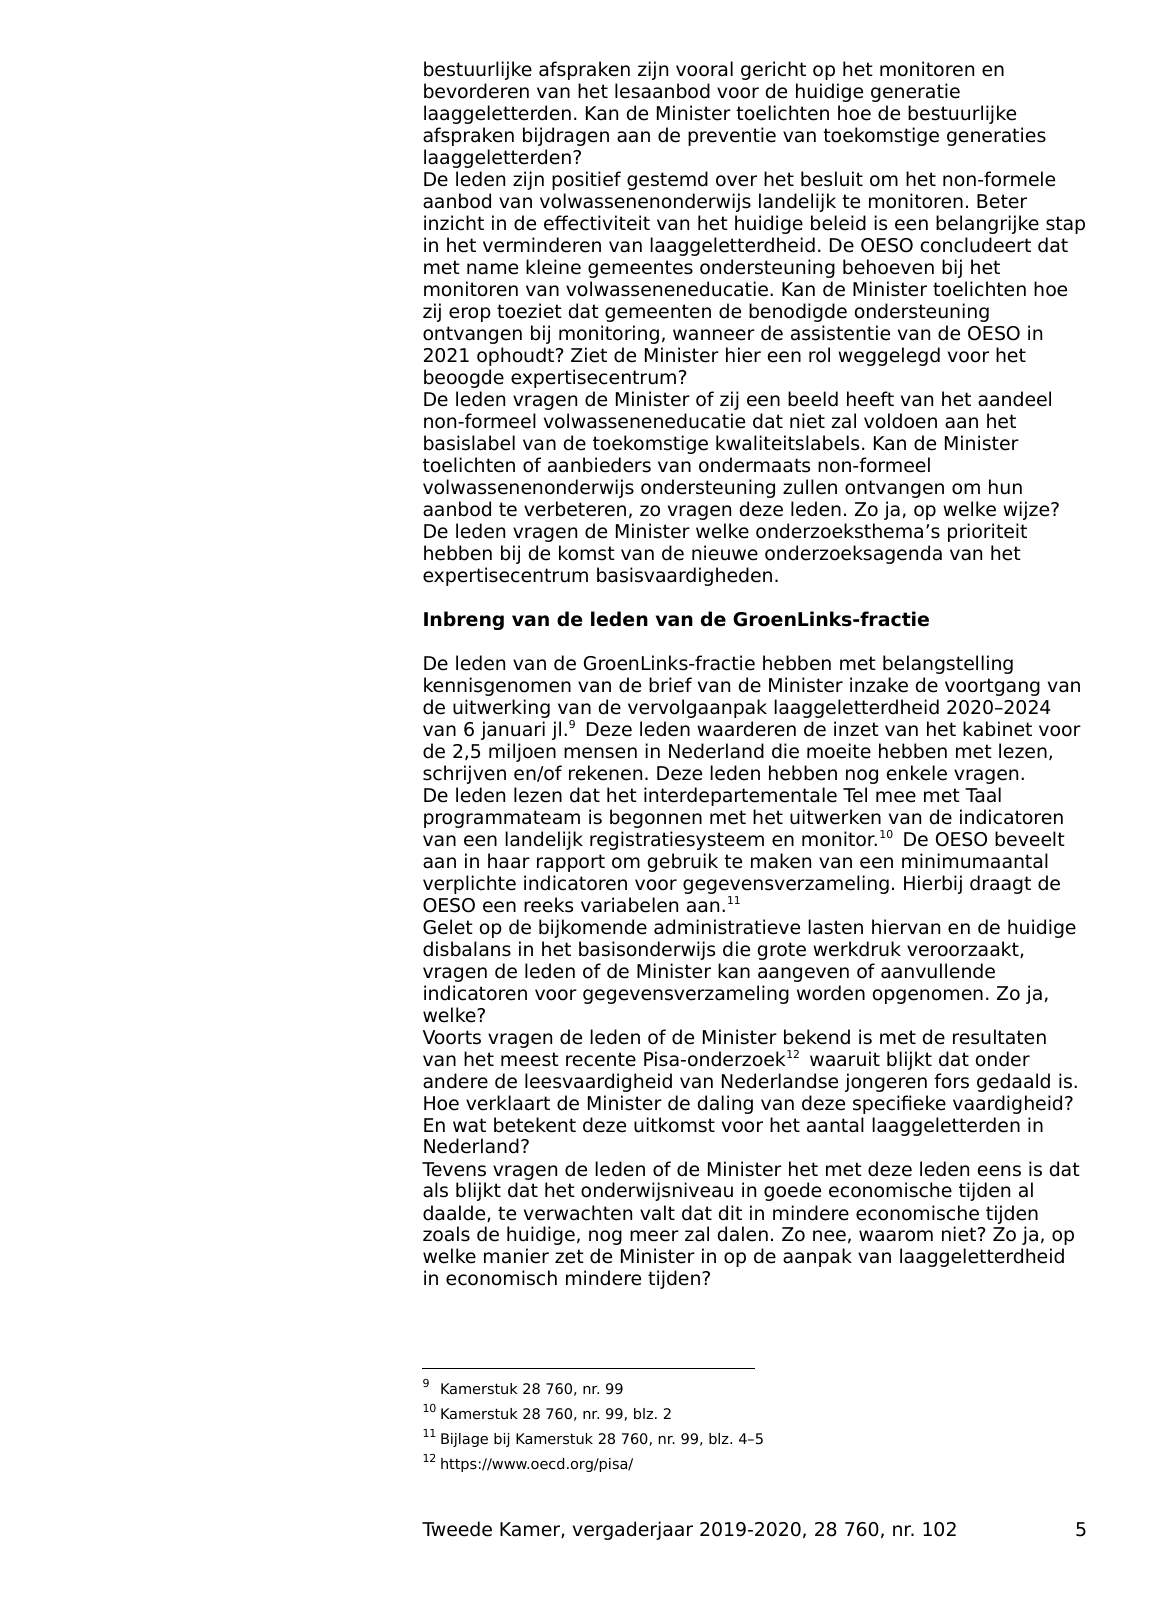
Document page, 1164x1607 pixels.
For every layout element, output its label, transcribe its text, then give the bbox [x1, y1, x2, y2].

text Voorts vragen de leden of de Minister bekend is met de resultaten van het meest recente Pisa-onderzoek waaruit blijkt dat onder andere de leesvaardigheid van Nederlandse jongeren fors gedaald is. Hoe verklaart de Minister de daling van deze specifieke vaardigheid? En wat betekent deze uitkomst voor het aantal laaggeletterden in Nederland? [422, 1027, 1087, 1158]
text De leden van de GroenLinks-fractie hebben met belangstelling kennisgenomen van de brief van de Minister inzake de voortgang van de uitwerking van de vervolgaanpak laaggeletterdheid 2020–2024 van 6 januari jl. Deze leden waarderen de inzet van het kabinet voor de 2,5 miljoen mensen in Nederland die moeite hebben met lezen, schrijven en/of rekenen. Deze leden hebben nog enkele vragen. [422, 653, 1087, 785]
text De leden vragen de Minister of zij een beeld heeft van het aandeel non-formeel volwasseneneducatie dat niet zal voldoen aan het basislabel van de toekomstige kwaliteitslabels. Kan de Minister toelichten of aanbieders van ondermaats non-formeel volwassenenonderwijs ondersteuning zullen ontvangen om hun aanbod te verbeteren, zo vragen deze leden. Zo ja, op welke wijze? [422, 389, 1087, 521]
text https://www.oecd.org/pisa/ [422, 1452, 1087, 1474]
text De leden lezen dat het interdepartementale Tel mee met Taal programmateam is begonnen met het uitwerken van de indicatoren van een landelijk registratiesysteem en monitor. De OESO beveelt aan in haar rapport om gebruik te maken van een minimumaantal verplichte indicatoren voor gegevensverzameling. Hierbij draagt de OESO een reeks variabelen aan. [422, 785, 1087, 917]
text De leden zijn positief gestemd over het besluit om het non-formele aanbod van volwassenenonderwijs landelijk te monitoren. Beter inzicht in de effectiviteit van het huidige beleid is een belangrijke stap in het verminderen van laaggeletterdheid. De OESO concludeert dat met name kleine gemeentes ondersteuning behoeven bij het monitoren van volwasseneneducatie. Kan de Minister toelichten hoe zij erop toeziet dat gemeenten de benodigde ondersteuning ontvangen bij monitoring, wanneer de assistentie van de OESO in 2021 ophoudt? Ziet de Minister hier een rol weggelegd voor het beoogde expertisecentrum? [422, 169, 1087, 389]
text De leden vragen de Minister welke onderzoeksthema’s prioriteit hebben bij de komst van de nieuwe onderzoeksagenda van het expertisecentrum basisvaardigheden. [422, 521, 1087, 587]
text bestuurlijke afspraken zijn vooral gericht op het monitoren en bevorderen van het lesaanbod voor de huidige generatie laaggeletterden. Kan de Minister toelichten hoe de bestuurlijke afspraken bijdragen aan de preventie van toekomstige generaties laaggeletterden? [422, 59, 1087, 169]
text Tevens vragen de leden of de Minister het met deze leden eens is dat als blijkt dat het onderwijsniveau in goede economische tijden al daalde, te verwachten valt dat dit in mindere economische tijden zoals de huidige, nog meer zal dalen. Zo nee, waarom niet? Zo ja, op welke manier zet de Minister in op de aanpak van laaggeletterdheid in economisch mindere tijden? [422, 1158, 1087, 1290]
text Gelet op de bijkomende administratieve lasten hiervan en de huidige disbalans in het basisonderwijs die grote werkdruk veroorzaakt, vragen de leden of de Minister kan aangeven of aanvullende indicatoren voor gegevensverzameling worden opgenomen. Zo ja, welke? [422, 917, 1087, 1027]
text Kamerstuk 28 760, nr. 99, blz. 2 [422, 1402, 1087, 1424]
text Kamerstuk 28 760, nr. 99 [422, 1377, 1087, 1399]
text Bijlage bij Kamerstuk 28 760, nr. 99, blz. 4–5 [422, 1427, 1087, 1449]
subtitle Inbreng van de leden van de GroenLinks-fractie [422, 609, 1087, 631]
